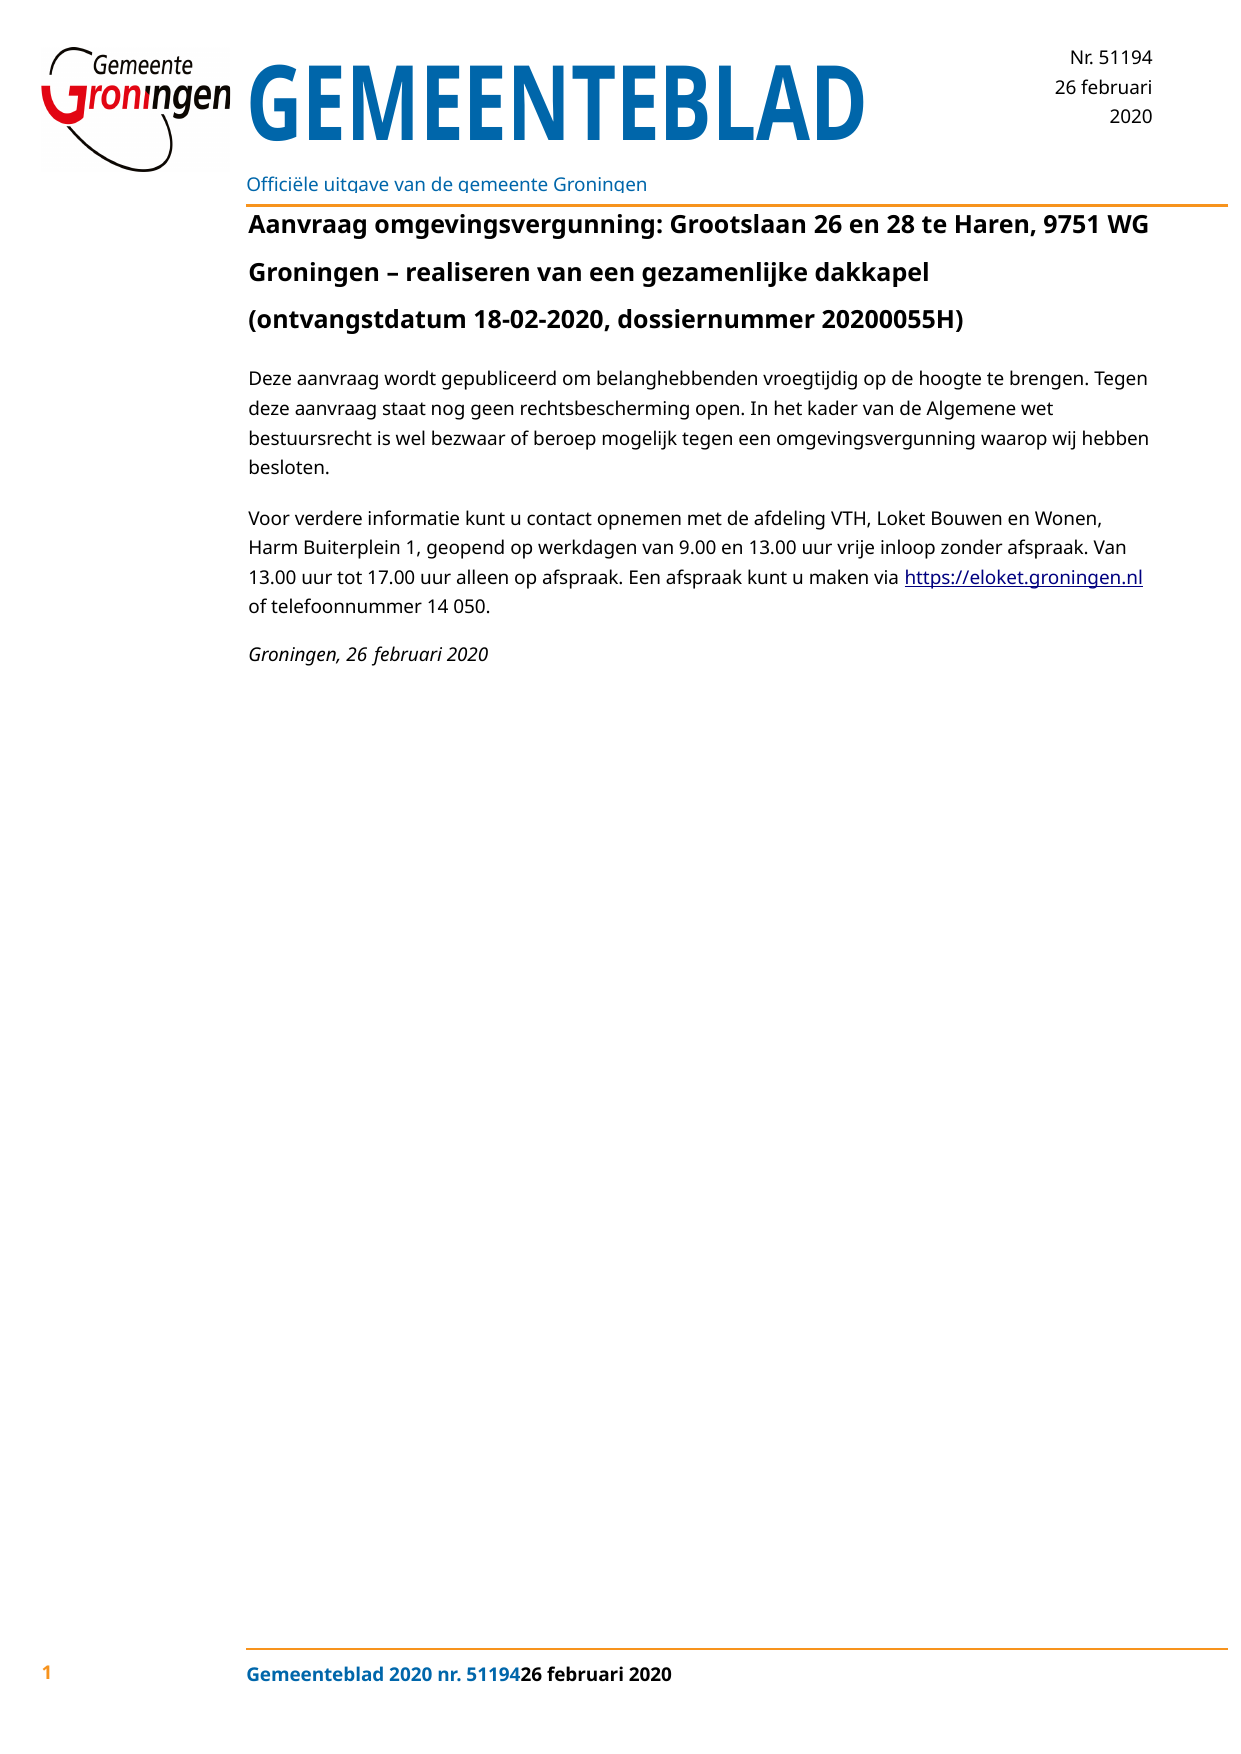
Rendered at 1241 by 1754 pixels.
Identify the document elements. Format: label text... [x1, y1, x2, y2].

text Aanvraag omgevingsvergunning: Grootslaan 26 en 28 te Haren, 9751 WG Groningen – realiseren van een gezamenlijke dakkapel (ontvangstdatum 18-02-2020, dossiernummer 20200055H) [248, 207, 1152, 336]
text Deze aanvraag wordt gepubliceerd om belanghebbenden vroegtijdig op de hoogte te brengen. Tegen deze aanvraag staat nog geen rechtsbescherming open. In het kader van de Algemene wet bestuursrecht is wel bezwaar of beroep mogelijk tegen een omgevingsvergunning waarop wij hebben besloten. [248, 366, 1152, 480]
text Groningen, 26 februari 2020 [248, 641, 1152, 667]
text Voor verdere informatie kunt u contact opnemen met de afdeling VTH, Loket Bouwen en Wonen, Harm Buiterplein 1, geopend op werkdagen van 9.00 en 13.00 uur vrije inloop zonder afspraak. Van 13.00 uur tot 17.00 uur alleen op afspraak. Een afspraak kunt u maken via https://eloket.groningen.nl of telefoonnummer 14 050. [248, 505, 1152, 619]
picture [41, 47, 231, 172]
